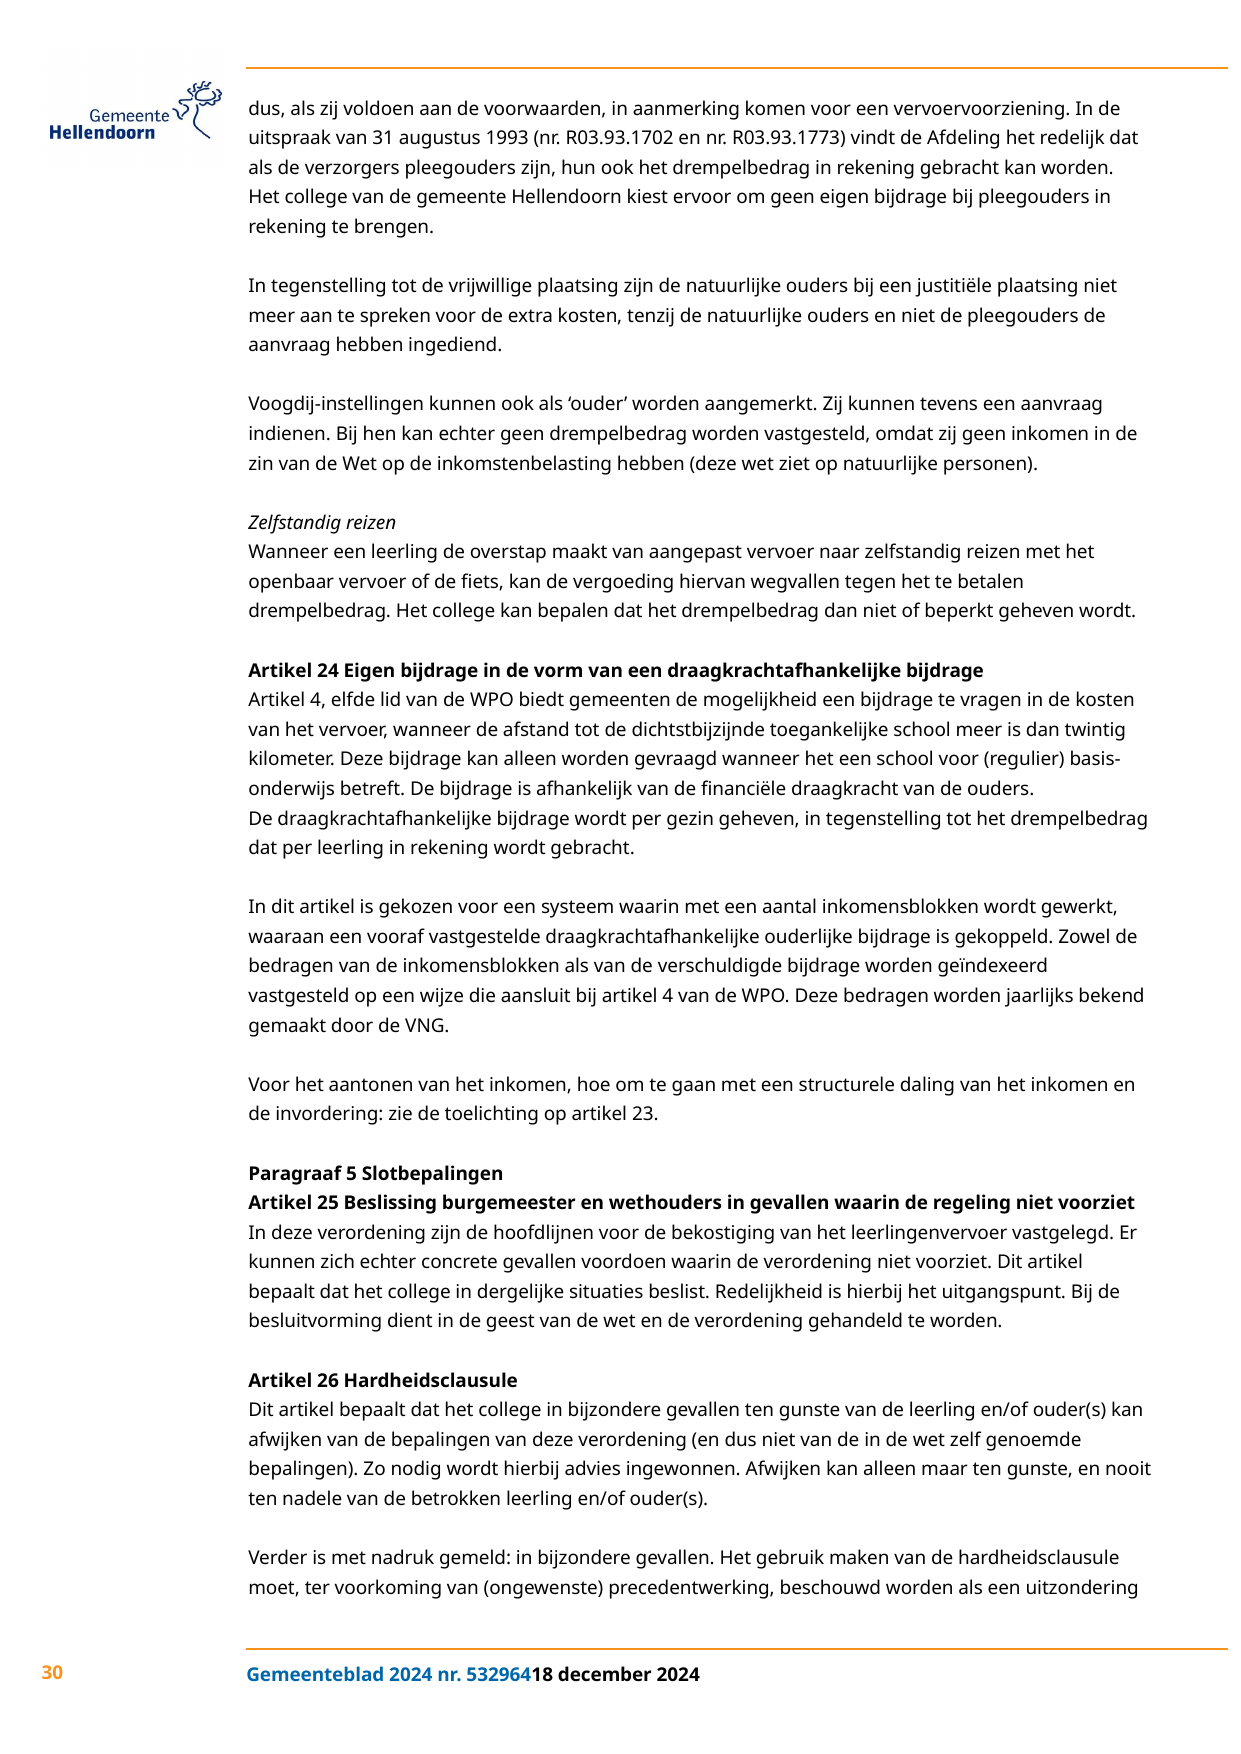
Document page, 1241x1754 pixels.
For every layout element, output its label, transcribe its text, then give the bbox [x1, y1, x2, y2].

text Paragraaf 5 Slotbepalingen [248, 1160, 1152, 1186]
text In tegenstelling tot de vrijwillige plaatsing zijn de natuurlijke ouders bij een justitiële plaatsing niet meer aan te spreken voor de extra kosten, tenzij de natuurlijke ouders en niet de pleegouders de aanvraag hebben ingediend. [248, 272, 1152, 357]
text Voor het aantonen van het inkomen, hoe om te gaan met een structurele daling van het inkomen en de invordering: zie de toelichting op artikel 23. [248, 1071, 1152, 1126]
text dus, als zij voldoen aan de voorwaarden, in aanmerking komen voor een vervoervoorziening. In de uitspraak van 31 augustus 1993 (nr. R03.93.1702 en nr. R03.93.1773) vindt de Afdeling het redelijk dat als de verzorgers pleegouders zijn, hun ook het drempelbedrag in rekening gebracht kan worden. [248, 95, 1152, 180]
text In dit artikel is gekozen voor een systeem waarin met een aantal inkomensblokken wordt gewerkt, waaraan een vooraf vastgestelde draagkrachtafhankelijke ouderlijke bijdrage is gekoppeld. Zowel de bedragen van de inkomensblokken als van de verschuldigde bijdrage worden geïndexeerd vastgesteld op een wijze die aansluit bij artikel 4 van de WPO. Deze bedragen worden jaarlijks bekend gemaakt door de VNG. [248, 893, 1152, 1038]
text Artikel 24 Eigen bijdrage in de vorm van een draagkrachtafhankelijke bijdrage [248, 657, 1152, 683]
text Artikel 26 Hardheidsclausule [248, 1367, 1152, 1393]
text Het college van de gemeente Hellendoorn kiest ervoor om geen eigen bijdrage bij pleegouders in rekening te brengen. [248, 183, 1152, 239]
text Verder is met nadruk gemeld: in bijzondere gevallen. Het gebruik maken van de hardheidsclausule moet, ter voorkoming van (ongewenste) precedentwerking, beschouwd worden als een uitzondering [248, 1544, 1152, 1600]
text De draagkrachtafhankelijke bijdrage wordt per gezin geheven, in tegenstelling tot het drempelbedrag dat per leerling in rekening wordt gebracht. [248, 805, 1152, 860]
text Artikel 4, elfde lid van de WPO biedt gemeenten de mogelijkheid een bijdrage te vragen in de kosten van het vervoer, wanneer de afstand tot de dichtstbijzijnde toegankelijke school meer is dan twintig kilometer. Deze bijdrage kan alleen worden gevraagd wanneer het een school voor (regulier) basis-onderwijs betreft. De bijdrage is afhankelijk van de financiële draagkracht van de ouders. [248, 686, 1152, 801]
text In deze verordening zijn de hoofdlijnen voor de bekostiging van het leerlingenvervoer vastgelegd. Er kunnen zich echter concrete gevallen voordoen waarin de verordening niet voorziet. Dit artikel bepaalt dat het college in dergelijke situaties beslist. Redelijkheid is hierbij het uitgangspunt. Bij de besluitvorming dient in de geest van de wet en de verordening gehandeld te worden. [248, 1219, 1152, 1333]
text Voogdij-instellingen kunnen ook als ‘ouder’ worden aangemerkt. Zij kunnen tevens een aanvraag indienen. Bij hen kan echter geen drempelbedrag worden vastgesteld, omdat zij geen inkomen in de zin van de Wet op de inkomstenbelasting hebben (deze wet ziet op natuurlijke personen). [248, 391, 1152, 476]
text Zelfstandig reizen [248, 509, 1152, 535]
text Artikel 25 Beslissing burgemeester en wethouders in gevallen waarin de regeling niet voorziet [248, 1189, 1152, 1215]
text Wanneer een leerling de overstap maakt van aangepast vervoer naar zelfstandig reizen met het openbaar vervoer of de fiets, kan de vergoeding hiervan wegvallen tegen het te betalen drempelbedrag. Het college kan bepalen dat het drempelbedrag dan niet of beperkt geheven wordt. [248, 538, 1152, 623]
picture [41, 47, 231, 172]
text Dit artikel bepaalt dat het college in bijzondere gevallen ten gunste van de leerling en/of ouder(s) kan afwijken van de bepalingen van deze verordening (en dus niet van de in de wet zelf genoemde bepalingen). Zo nodig wordt hierbij advies ingewonnen. Afwijken kan alleen maar ten gunste, en nooit ten nadele van de betrokken leerling en/of ouder(s). [248, 1396, 1152, 1511]
